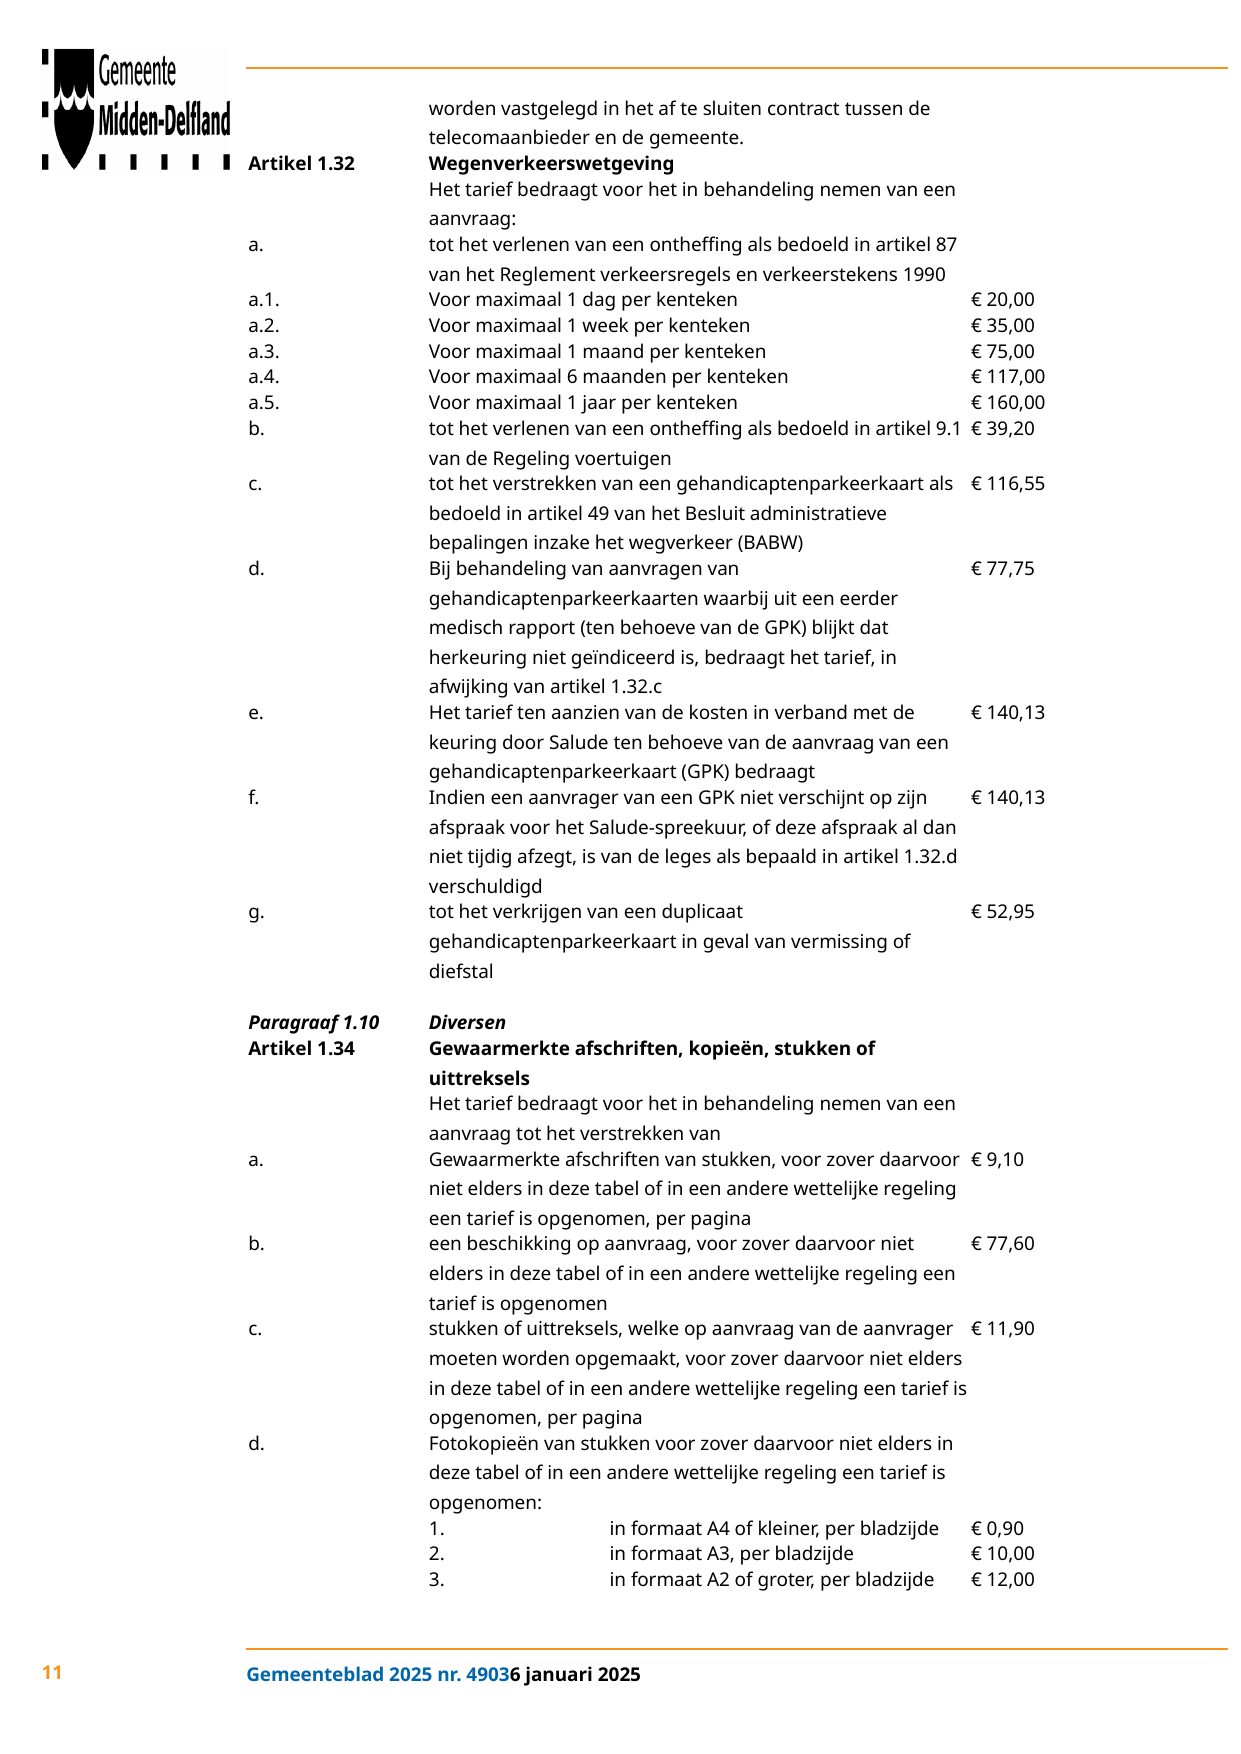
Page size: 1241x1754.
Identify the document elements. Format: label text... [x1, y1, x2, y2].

table_cell [248, 1515, 429, 1541]
table_cell [971, 1009, 1152, 1035]
table_cell [248, 1566, 429, 1592]
table_cell a.5. [248, 389, 429, 415]
table_cell € 0,90 [971, 1515, 1152, 1541]
table_cell [971, 984, 1152, 1009]
table_cell stukken of uittreksels, welke op aanvraag van de aanvrager moeten worden opgemaakt, voor zover daarvoor niet elders in deze tabel of in een andere wettelijke regeling een tarief is opgenomen, per pagina [429, 1316, 971, 1430]
table_cell b. [248, 415, 429, 470]
table_cell € 10,00 [971, 1541, 1152, 1566]
table_cell d. [248, 1430, 429, 1515]
table_cell € 52,95 [971, 899, 1152, 984]
table_cell a. [248, 231, 429, 286]
table_cell € 77,60 [971, 1231, 1152, 1316]
table_cell Bij behandeling van aanvragen van gehandicaptenparkeerkaarten waarbij uit een eerder medisch rapport (ten behoeve van de GPK) blijkt dat herkeuring niet geïndiceerd is, bedraagt het tarief, in afwijking van artikel 1.32.c [429, 555, 971, 699]
table_cell € 140,13 [971, 699, 1152, 784]
table_cell Artikel 1.32 [248, 150, 429, 176]
table_cell € 75,00 [971, 338, 1152, 364]
table_cell Voor maximaal 6 maanden per kenteken [429, 364, 971, 389]
table_cell Voor maximaal 1 week per kenteken [429, 312, 971, 338]
table_cell € 140,13 [971, 784, 1152, 899]
table_cell Gewaarmerkte afschriften, kopieën, stukken of uittreksels [429, 1035, 971, 1090]
table_cell e. [248, 699, 429, 784]
table_cell g. [248, 899, 429, 984]
table_cell Gewaarmerkte afschriften van stukken, voor zover daarvoor niet elders in deze tabel of in een andere wettelijke regeling een tarief is opgenomen, per pagina [429, 1146, 971, 1231]
table_cell in formaat A3, per bladzijde [609, 1541, 971, 1566]
table_cell b. [248, 1231, 429, 1316]
table_cell Het tarief ten aanzien van de kosten in verband met de keuring door Salude ten behoeve van de aanvraag van een gehandicaptenparkeerkaart (GPK) bedraagt [429, 699, 971, 784]
table_cell [248, 95, 429, 150]
table_cell [248, 1541, 429, 1566]
table_cell [971, 1430, 1152, 1515]
table_cell a.1. [248, 286, 429, 312]
table_cell c. [248, 1316, 429, 1430]
table_cell € 9,10 [971, 1146, 1152, 1231]
table_cell € 20,00 [971, 286, 1152, 312]
table_cell € 39,20 [971, 415, 1152, 470]
table_cell f. [248, 784, 429, 899]
table_cell a. [248, 1146, 429, 1231]
table_cell tot het verstrekken van een gehandicaptenparkeerkaart als bedoeld in artikel 49 van het Besluit administratieve bepalingen inzake het wegverkeer (BABW) [429, 470, 971, 555]
table_cell [971, 1090, 1152, 1146]
table_cell [248, 1090, 429, 1146]
table_cell tot het verlenen van een ontheffing als bedoeld in artikel 87 van het Reglement verkeersregels en verkeerstekens 1990 [429, 231, 971, 286]
table_cell a.2. [248, 312, 429, 338]
table_cell [971, 176, 1152, 231]
table_cell [248, 176, 429, 231]
table_cell € 12,00 [971, 1566, 1152, 1592]
table_cell a.3. [248, 338, 429, 364]
table_cell € 35,00 [971, 312, 1152, 338]
table_cell [971, 95, 1152, 150]
table_cell Artikel 1.34 [248, 1035, 429, 1090]
table_cell € 117,00 [971, 364, 1152, 389]
table_cell d. [248, 555, 429, 699]
table_cell € 160,00 [971, 389, 1152, 415]
table_cell € 77,75 [971, 555, 1152, 699]
table_cell a.4. [248, 364, 429, 389]
table_cell worden vastgelegd in het af te sluiten contract tussen de telecomaanbieder en de gemeente. [429, 95, 971, 150]
table_cell € 116,55 [971, 470, 1152, 555]
table_cell tot het verkrijgen van een duplicaat gehandicaptenparkeerkaart in geval van vermissing of diefstal [429, 899, 971, 984]
table_cell c. [248, 470, 429, 555]
table_cell Voor maximaal 1 dag per kenteken [429, 286, 971, 312]
table_cell [971, 150, 1152, 176]
table_cell Fotokopieën van stukken voor zover daarvoor niet elders in deze tabel of in een andere wettelijke regeling een tarief is opgenomen: [429, 1430, 971, 1515]
table_cell Voor maximaal 1 jaar per kenteken [429, 389, 971, 415]
table_cell 2. [429, 1541, 609, 1566]
table_cell [429, 984, 971, 1009]
table_cell Wegenverkeerswetgeving [429, 150, 971, 176]
table_cell Het tarief bedraagt voor het in behandeling nemen van een aanvraag tot het verstrekken van [429, 1090, 971, 1146]
table_cell Indien een aanvrager van een GPK niet verschijnt op zijn afspraak voor het Salude-spreekuur, of deze afspraak al dan niet tijdig afzegt, is van de leges als bepaald in artikel 1.32.d verschuldigd [429, 784, 971, 899]
table_cell 3. [429, 1566, 609, 1592]
table_cell in formaat A4 of kleiner, per bladzijde [609, 1515, 971, 1541]
table_cell Voor maximaal 1 maand per kenteken [429, 338, 971, 364]
table_cell [971, 1035, 1152, 1090]
table_cell Paragraaf 1.10 [248, 1009, 429, 1035]
table_cell 1. [429, 1515, 609, 1541]
table_cell een beschikking op aanvraag, voor zover daarvoor niet elders in deze tabel of in een andere wettelijke regeling een tarief is opgenomen [429, 1231, 971, 1316]
table_cell in formaat A2 of groter, per bladzijde [609, 1566, 971, 1592]
table_cell € 11,90 [971, 1316, 1152, 1430]
table_cell Het tarief bedraagt voor het in behandeling nemen van een aanvraag: [429, 176, 971, 231]
table_cell [971, 231, 1152, 286]
table_cell [248, 984, 429, 1009]
picture [41, 47, 231, 172]
table_cell tot het verlenen van een ontheffing als bedoeld in artikel 9.1 van de Regeling voertuigen [429, 415, 971, 470]
table_cell Diversen [429, 1009, 971, 1035]
